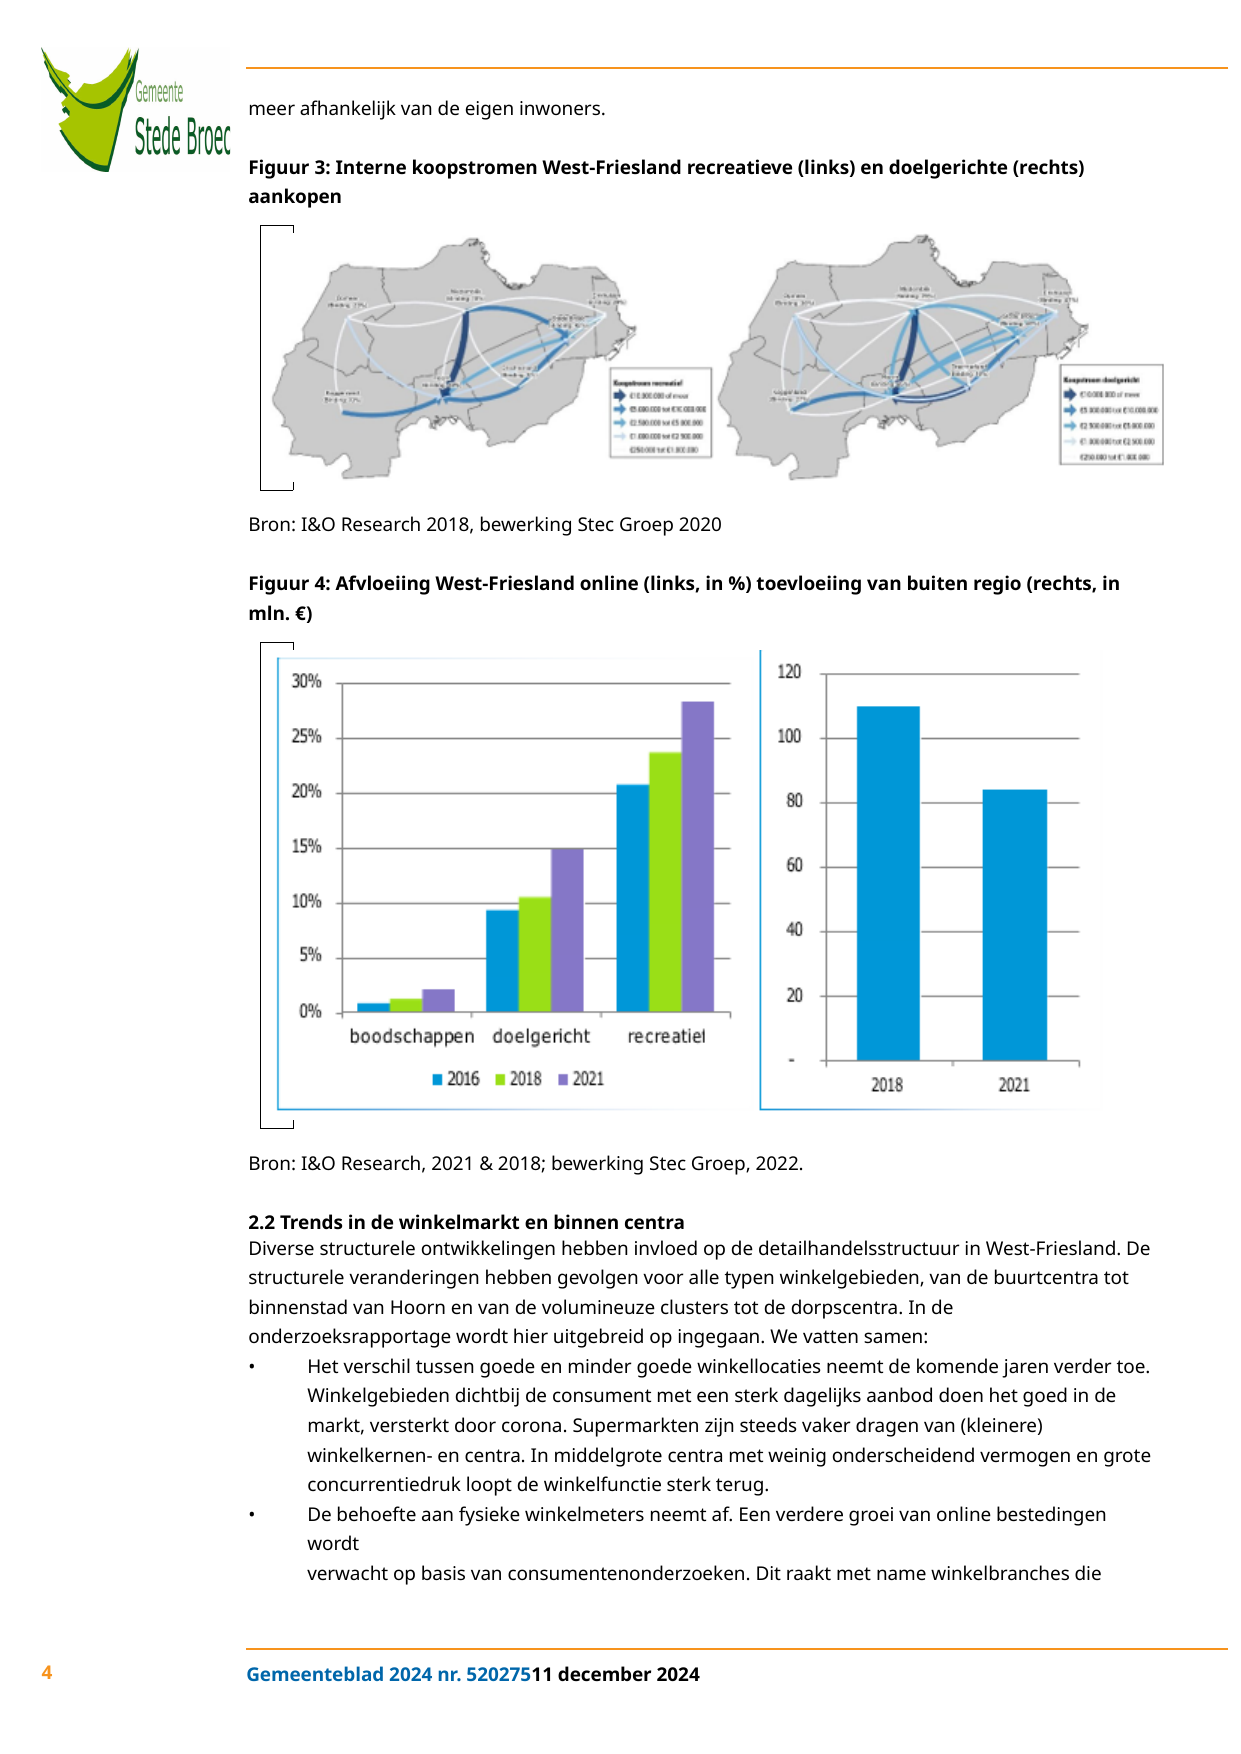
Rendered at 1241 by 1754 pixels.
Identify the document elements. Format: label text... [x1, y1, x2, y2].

text meer afhankelijk van de eigen inwoners. [248, 95, 1152, 121]
text Bron: I&O Research 2018, bewerking Stec Groep 2020 [248, 511, 1152, 537]
list verwacht op basis van consumentenonderzoeken. Dit raakt met name winkelbranches die [248, 1560, 1152, 1586]
text Figuur 4: Afvloeiing West-Friesland online (links, in %) toevloeiing van buiten regio (rechts, in mln. €) [248, 571, 1152, 626]
list Winkelgebieden dichtbij de consument met een sterk dagelijks aanbod doen het goed in de markt, versterkt door corona. Supermarkten zijn steeds vaker dragen van (kleinere) winkelkernen- en centra. In middelgrote centra met weinig onderscheidend vermogen en grote concurrentiedruk loopt de winkelfunctie sterk terug. [248, 1383, 1152, 1497]
picture [268, 233, 1173, 482]
picture [268, 650, 1125, 1120]
text Diverse structurele ontwikkelingen hebben invloed op de detailhandelsstructuur in West-Friesland. De structurele veranderingen hebben gevolgen voor alle typen winkelgebieden, van de buurtcentra tot binnenstad van Hoorn en van de volumineuze clusters tot de dorpscentra. In de onderzoeksrapportage wordt hier uitgebreid op ingegaan. We vatten samen: [248, 1235, 1152, 1349]
list De behoefte aan fysieke winkelmeters neemt af. Een verdere groei van online bestedingen wordt [248, 1501, 1152, 1556]
picture [41, 47, 231, 172]
list Het verschil tussen goede en minder goede winkellocaties neemt de komende jaren verder toe. [248, 1353, 1152, 1379]
text Figuur 3: Interne koopstromen West-Friesland recreatieve (links) en doelgerichte (rechts) aankopen [248, 154, 1152, 209]
text Bron: I&O Research, 2021 & 2018; bewerking Stec Groep, 2022. [248, 1150, 1152, 1176]
text 2.2 Trends in de winkelmarkt en binnen centra [248, 1209, 1152, 1235]
